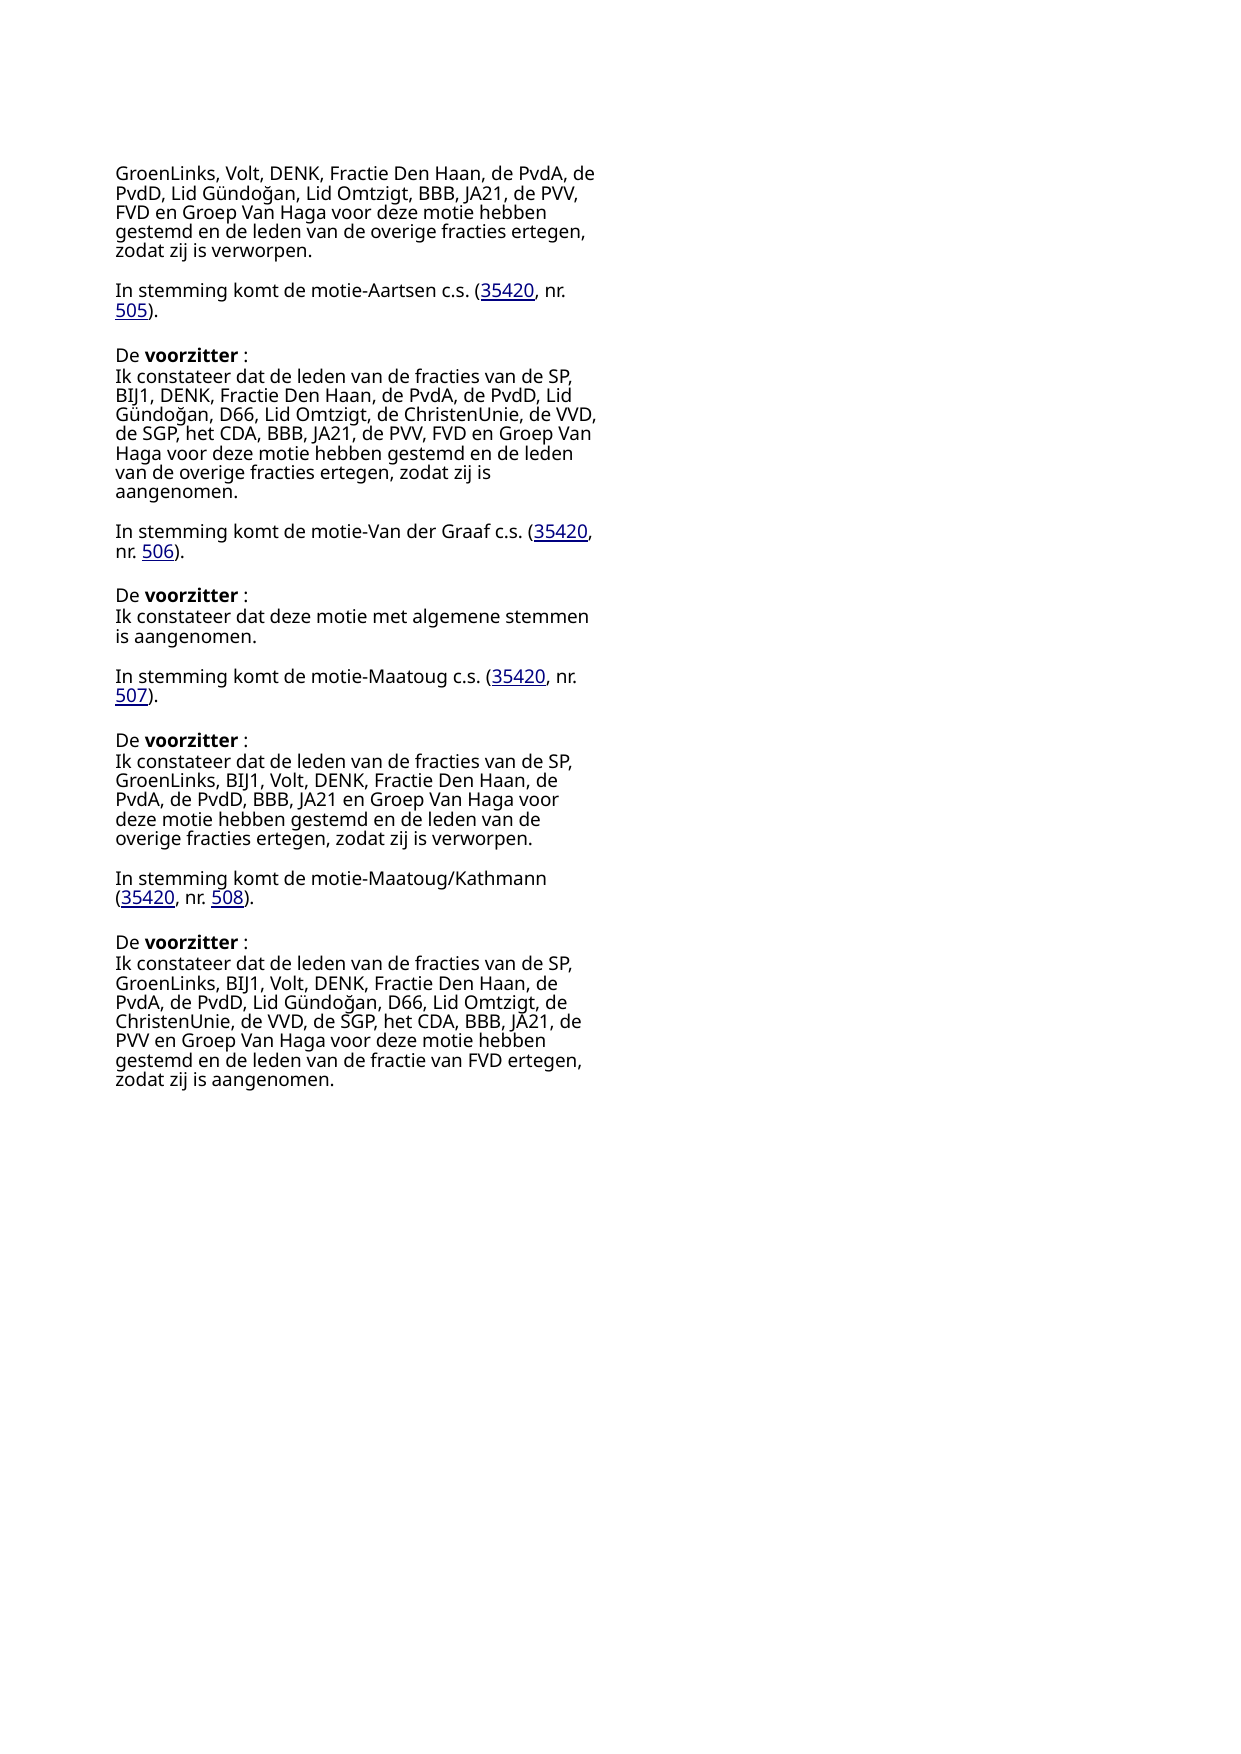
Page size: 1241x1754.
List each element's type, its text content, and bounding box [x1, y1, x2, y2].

text In stemming komt de motie-Van der Graaf c.s. (35420, nr. 506). [115, 523, 605, 562]
text Ik constateer dat de leden van de fracties van de SP, GroenLinks, BIJ1, Volt, DENK, Fractie Den Haan, de PvdA, de PvdD, BBB, JA21 en Groep Van Haga voor deze motie hebben gestemd en de leden van de overige fracties ertegen, zodat zij is verworpen. [115, 753, 605, 849]
text Ik constateer dat deze motie met algemene stemmen is aangenomen. [115, 608, 605, 647]
text De voorzitter : [115, 342, 605, 368]
text In stemming komt de motie-Maatoug/Kathmann (35420, nr. 508). [115, 870, 605, 909]
text Ik constateer dat de leden van de fracties van de SP, GroenLinks, BIJ1, Volt, DENK, Fractie Den Haan, de PvdA, de PvdD, Lid Gündoğan, D66, Lid Omtzigt, de ChristenUnie, de VVD, de SGP, het CDA, BBB, JA21, de PVV en Groep Van Haga voor deze motie hebben gestemd en de leden van de fractie van FVD ertegen, zodat zij is aangenomen. [115, 955, 605, 1090]
text De voorzitter : [115, 727, 605, 753]
text GroenLinks, Volt, DENK, Fractie Den Haan, de PvdA, de PvdD, Lid Gündoğan, Lid Omtzigt, BBB, JA21, de PVV, FVD en Groep Van Haga voor deze motie hebben gestemd en de leden van de overige fracties ertegen, zodat zij is verworpen. [115, 165, 605, 262]
text In stemming komt de motie-Maatoug c.s. (35420, nr. 507). [115, 668, 605, 706]
text In stemming komt de motie-Aartsen c.s. (35420, nr. 505). [115, 282, 605, 321]
text De voorzitter : [115, 583, 605, 608]
text Ik constateer dat de leden van de fracties van de SP, BIJ1, DENK, Fractie Den Haan, de PvdA, de PvdD, Lid Gündoğan, D66, Lid Omtzigt, de ChristenUnie, de VVD, de SGP, het CDA, BBB, JA21, de PVV, FVD en Groep Van Haga voor deze motie hebben gestemd en de leden van de overige fracties ertegen, zodat zij is aangenomen. [115, 368, 605, 502]
text De voorzitter : [115, 929, 605, 955]
